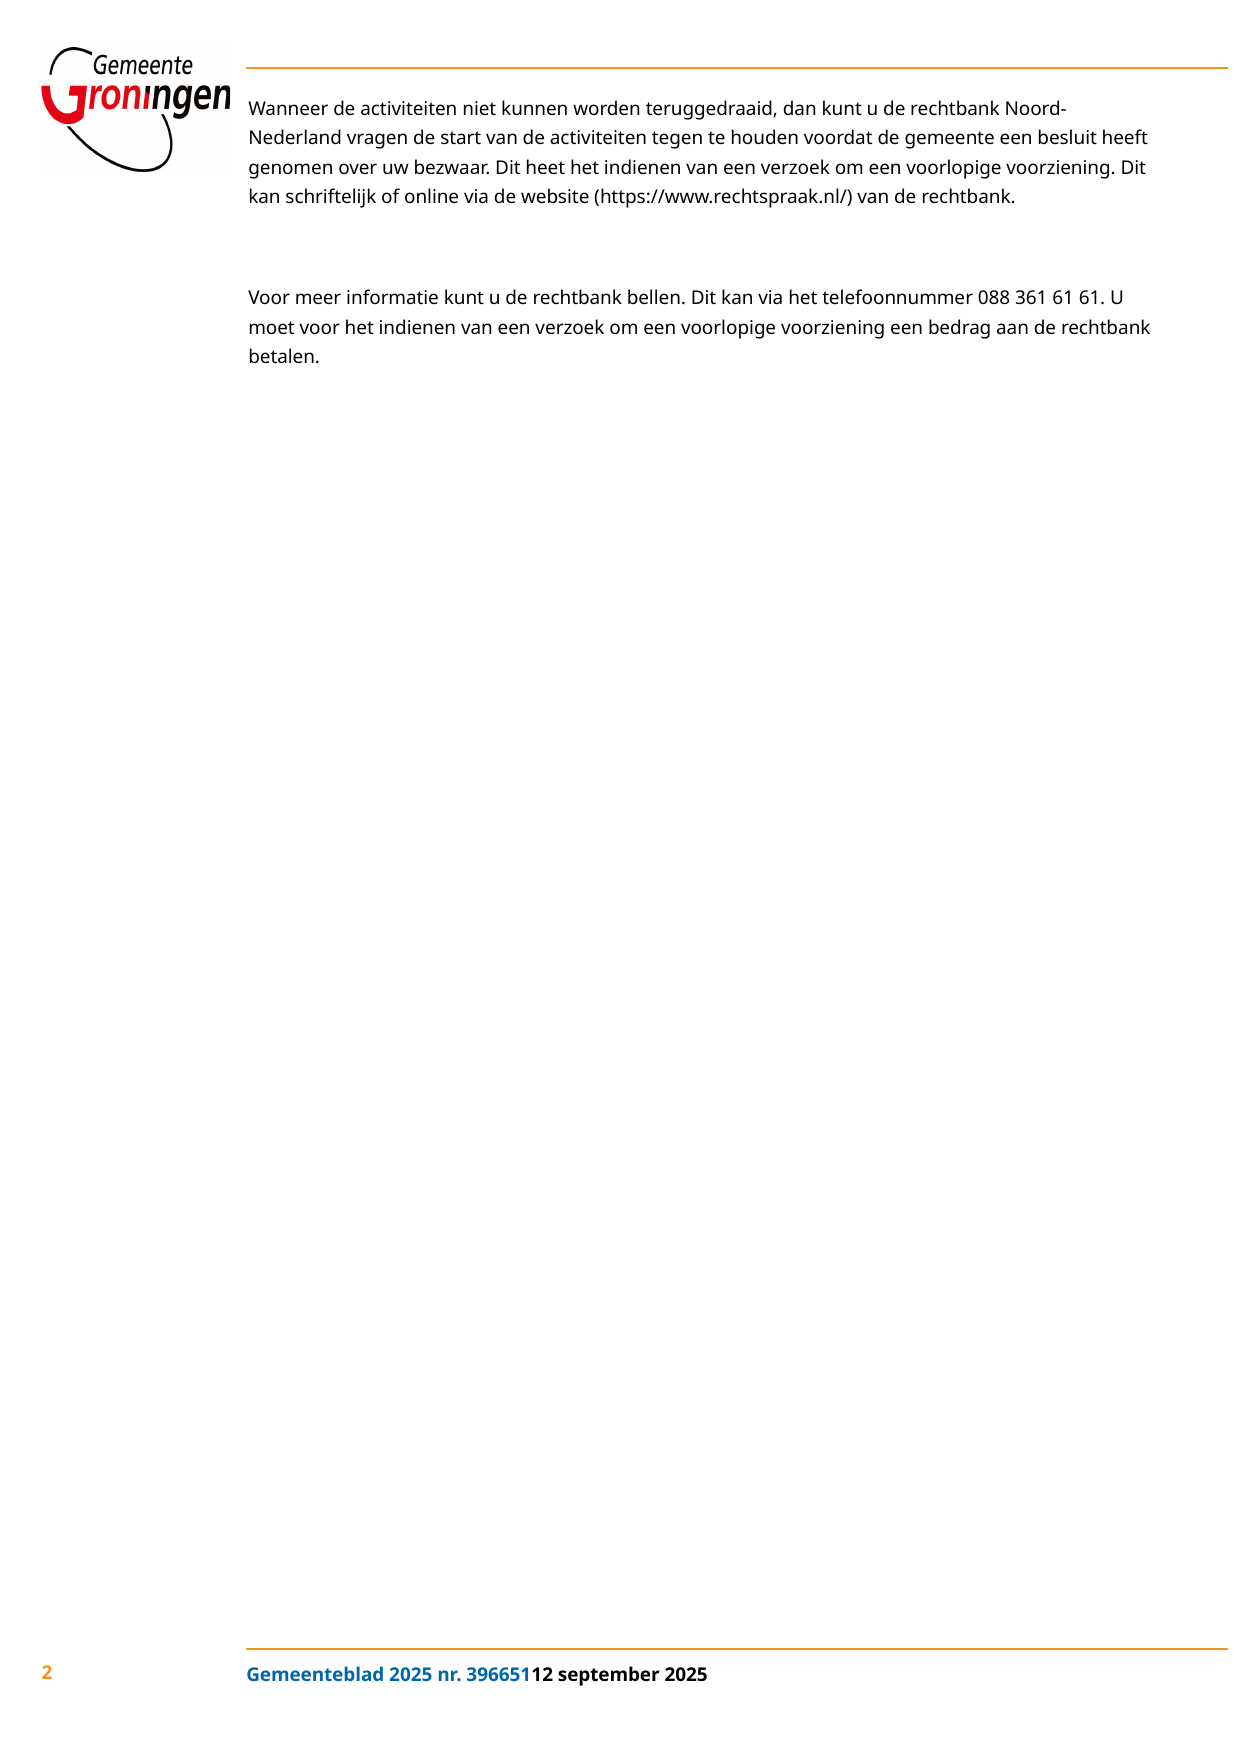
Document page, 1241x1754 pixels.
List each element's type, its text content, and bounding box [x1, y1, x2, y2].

picture [41, 47, 231, 172]
text Wanneer de activiteiten niet kunnen worden teruggedraaid, dan kunt u de rechtbank Noord-Nederland vragen de start van de activiteiten tegen te houden voordat de gemeente een besluit heeft genomen over uw bezwaar. Dit heet het indienen van een verzoek om een voorlopige voorziening. Dit kan schriftelijk of online via de website (https://www.rechtspraak.nl/) van de rechtbank. [248, 95, 1152, 209]
text Voor meer informatie kunt u de rechtbank bellen. Dit kan via het telefoonnummer 088 361 61 61. U moet voor het indienen van een verzoek om een voorlopige voorziening een bedrag aan de rechtbank betalen. [248, 284, 1152, 369]
